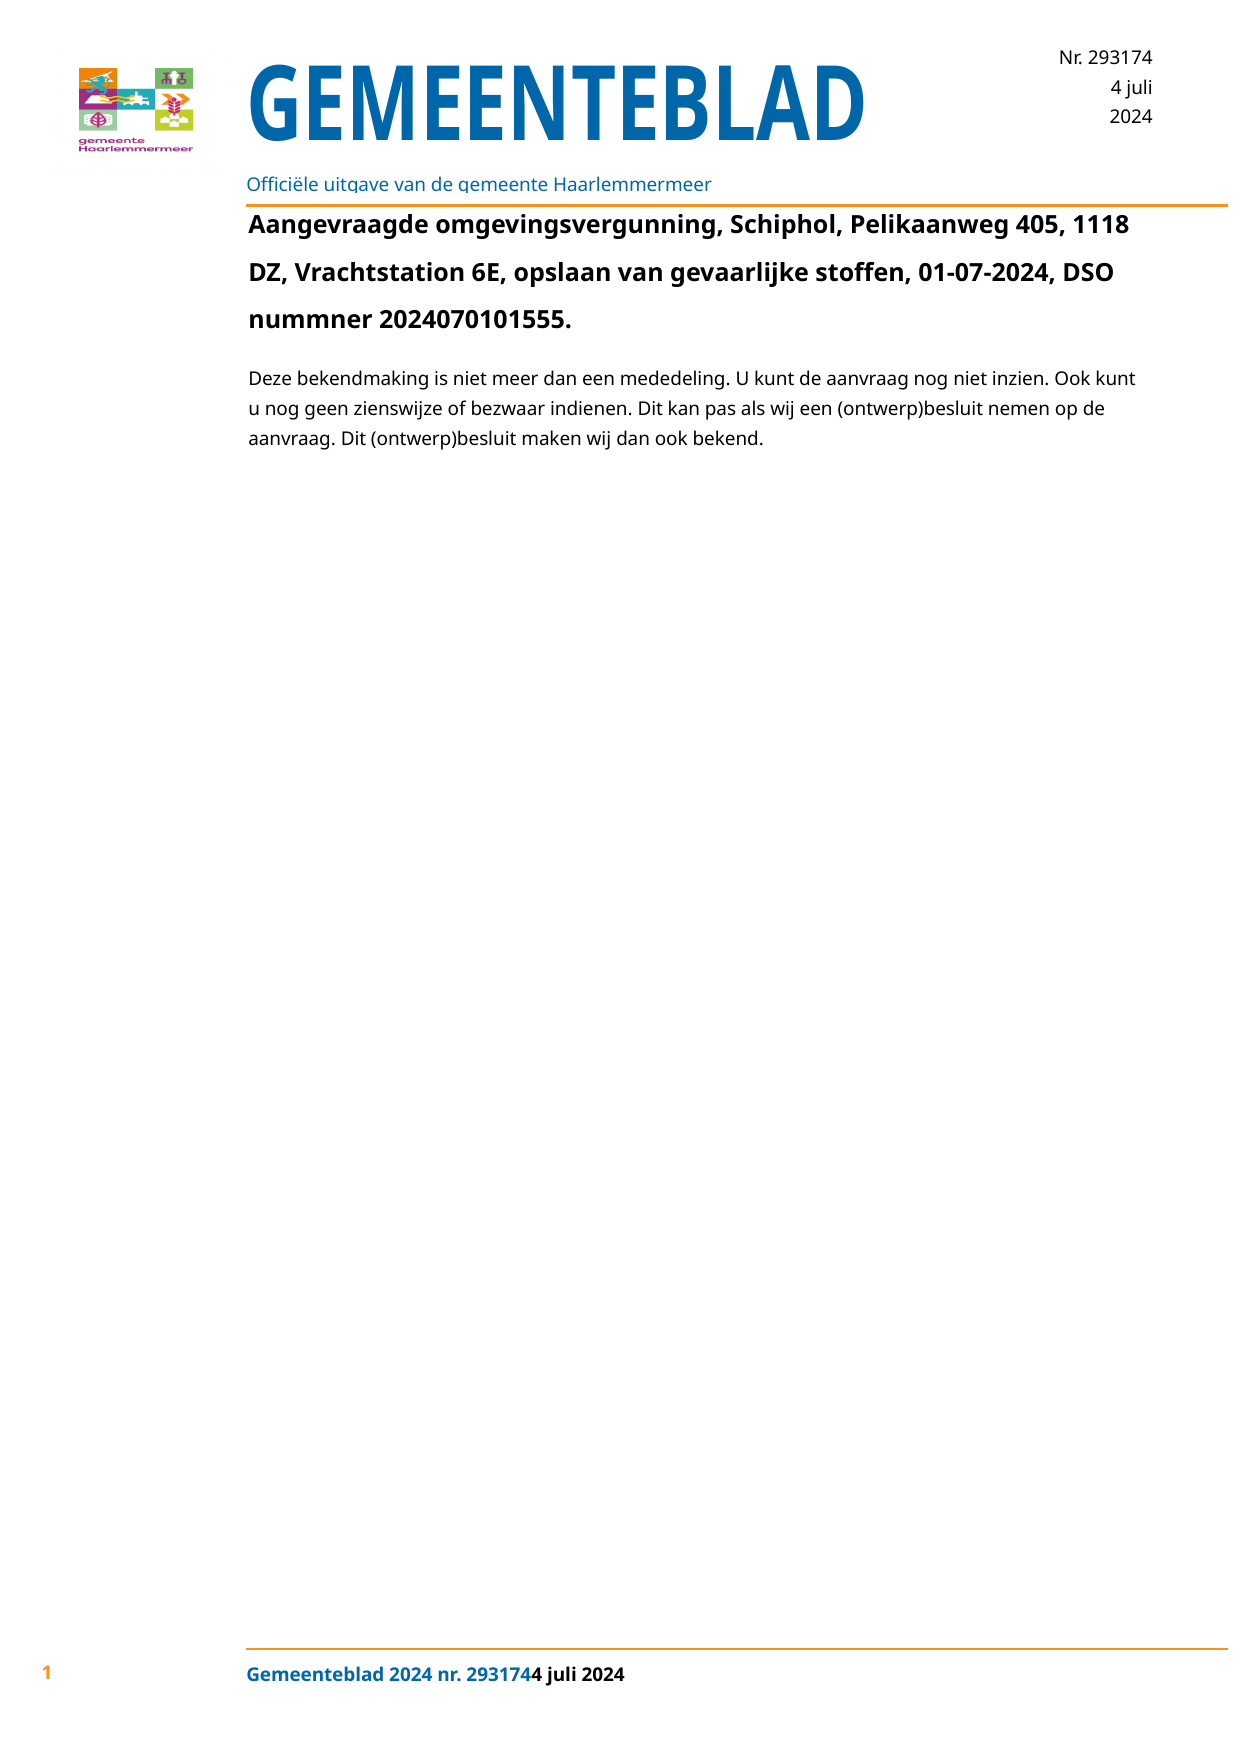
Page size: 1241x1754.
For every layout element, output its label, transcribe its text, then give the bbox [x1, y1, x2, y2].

picture [41, 47, 231, 172]
text Deze bekendmaking is niet meer dan een mededeling. U kunt de aanvraag nog niet inzien. Ook kunt u nog geen zienswijze of bezwaar indienen. Dit kan pas als wij een (ontwerp)besluit nemen op de aanvraag. Dit (ontwerp)besluit maken wij dan ook bekend. [248, 366, 1152, 450]
text Aangevraagde omgevingsvergunning, Schiphol, Pelikaanweg 405, 1118 DZ, Vrachtstation 6E, opslaan van gevaarlijke stoffen, 01-07-2024, DSO nummner 2024070101555. [248, 207, 1152, 336]
